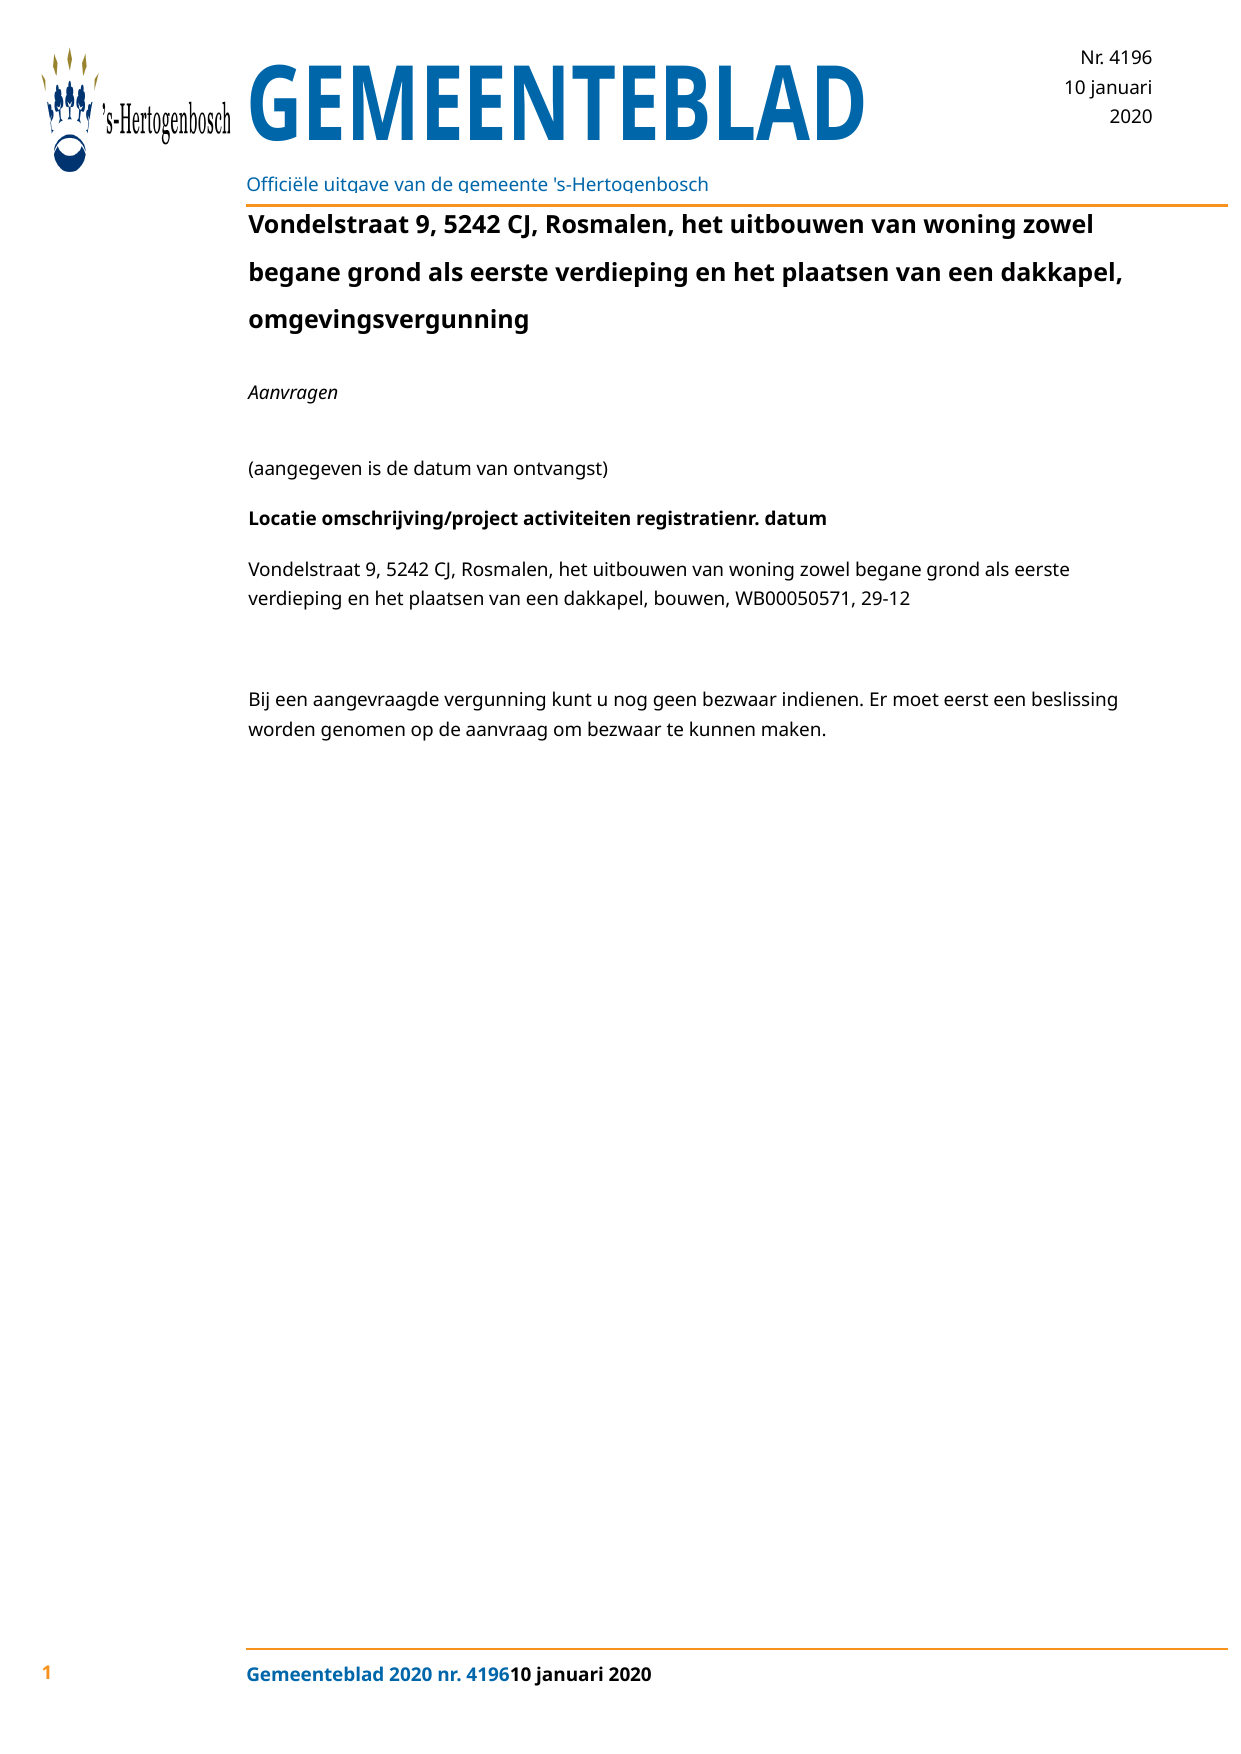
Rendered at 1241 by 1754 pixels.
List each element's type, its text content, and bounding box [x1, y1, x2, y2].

text Aanvragen [248, 379, 1152, 405]
text (aangegeven is de datum van ontvangst) [248, 455, 1152, 481]
text Bij een aangevraagde vergunning kunt u nog geen bezwaar indienen. Er moet eerst een beslissing worden genomen op de aanvraag om bezwaar te kunnen maken. [248, 686, 1152, 742]
picture [41, 47, 231, 172]
text Locatie omschrijving/project activiteiten registratienr. datum [248, 506, 1152, 531]
text Vondelstraat 9, 5242 CJ, Rosmalen, het uitbouwen van woning zowel begane grond als eerste verdieping en het plaatsen van een dakkapel, bouwen, WB00050571, 29-12 [248, 556, 1152, 611]
text Vondelstraat 9, 5242 CJ, Rosmalen, het uitbouwen van woning zowel begane grond als eerste verdieping en het plaatsen van een dakkapel, omgevingsvergunning [248, 207, 1152, 336]
